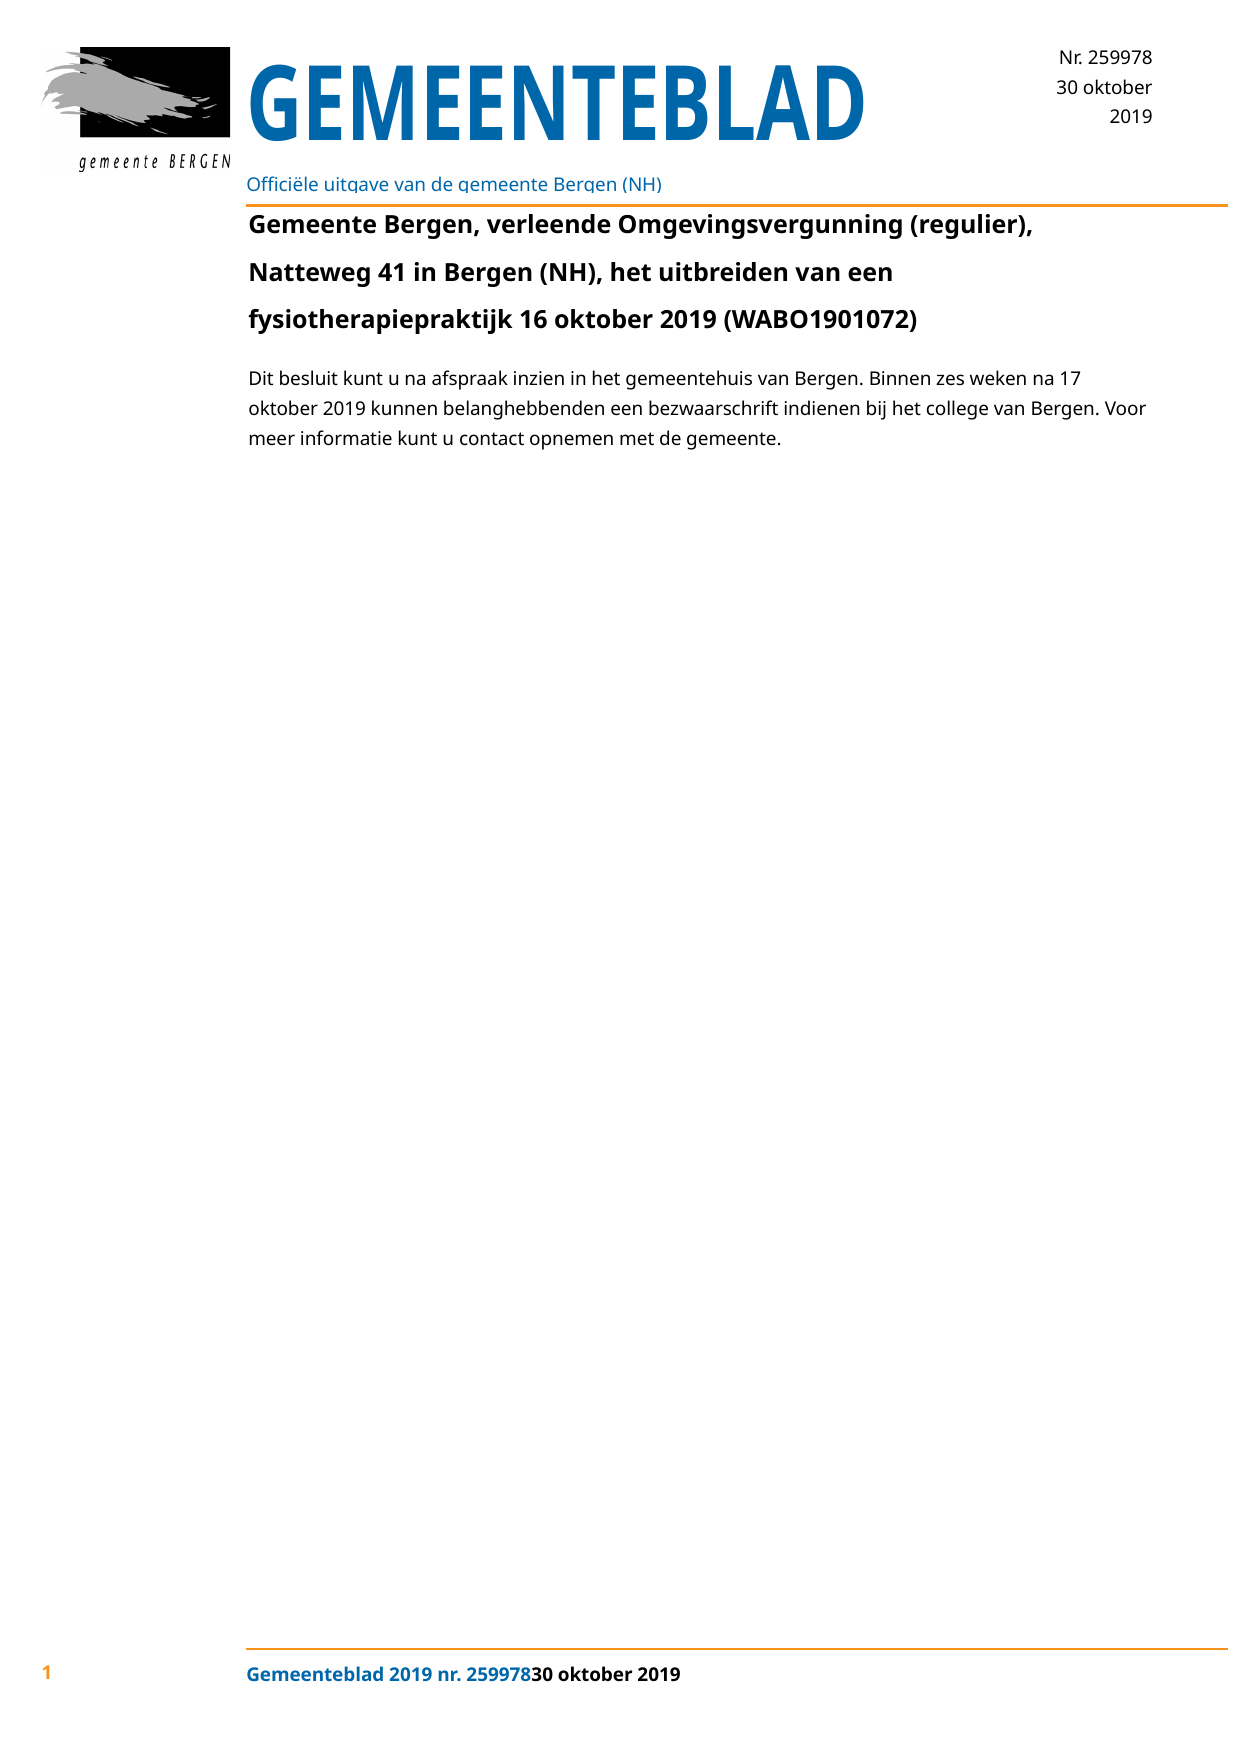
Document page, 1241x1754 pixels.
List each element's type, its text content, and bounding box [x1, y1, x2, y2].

text Gemeente Bergen, verleende Omgevingsvergunning (regulier), Natteweg 41 in Bergen (NH), het uitbreiden van een fysiotherapiepraktijk 16 oktober 2019 (WABO1901072) [248, 207, 1152, 336]
picture [41, 47, 231, 172]
text Dit besluit kunt u na afspraak inzien in het gemeentehuis van Bergen. Binnen zes weken na 17 oktober 2019 kunnen belanghebbenden een bezwaarschrift indienen bij het college van Bergen. Voor meer informatie kunt u contact opnemen met de gemeente. [248, 366, 1152, 450]
